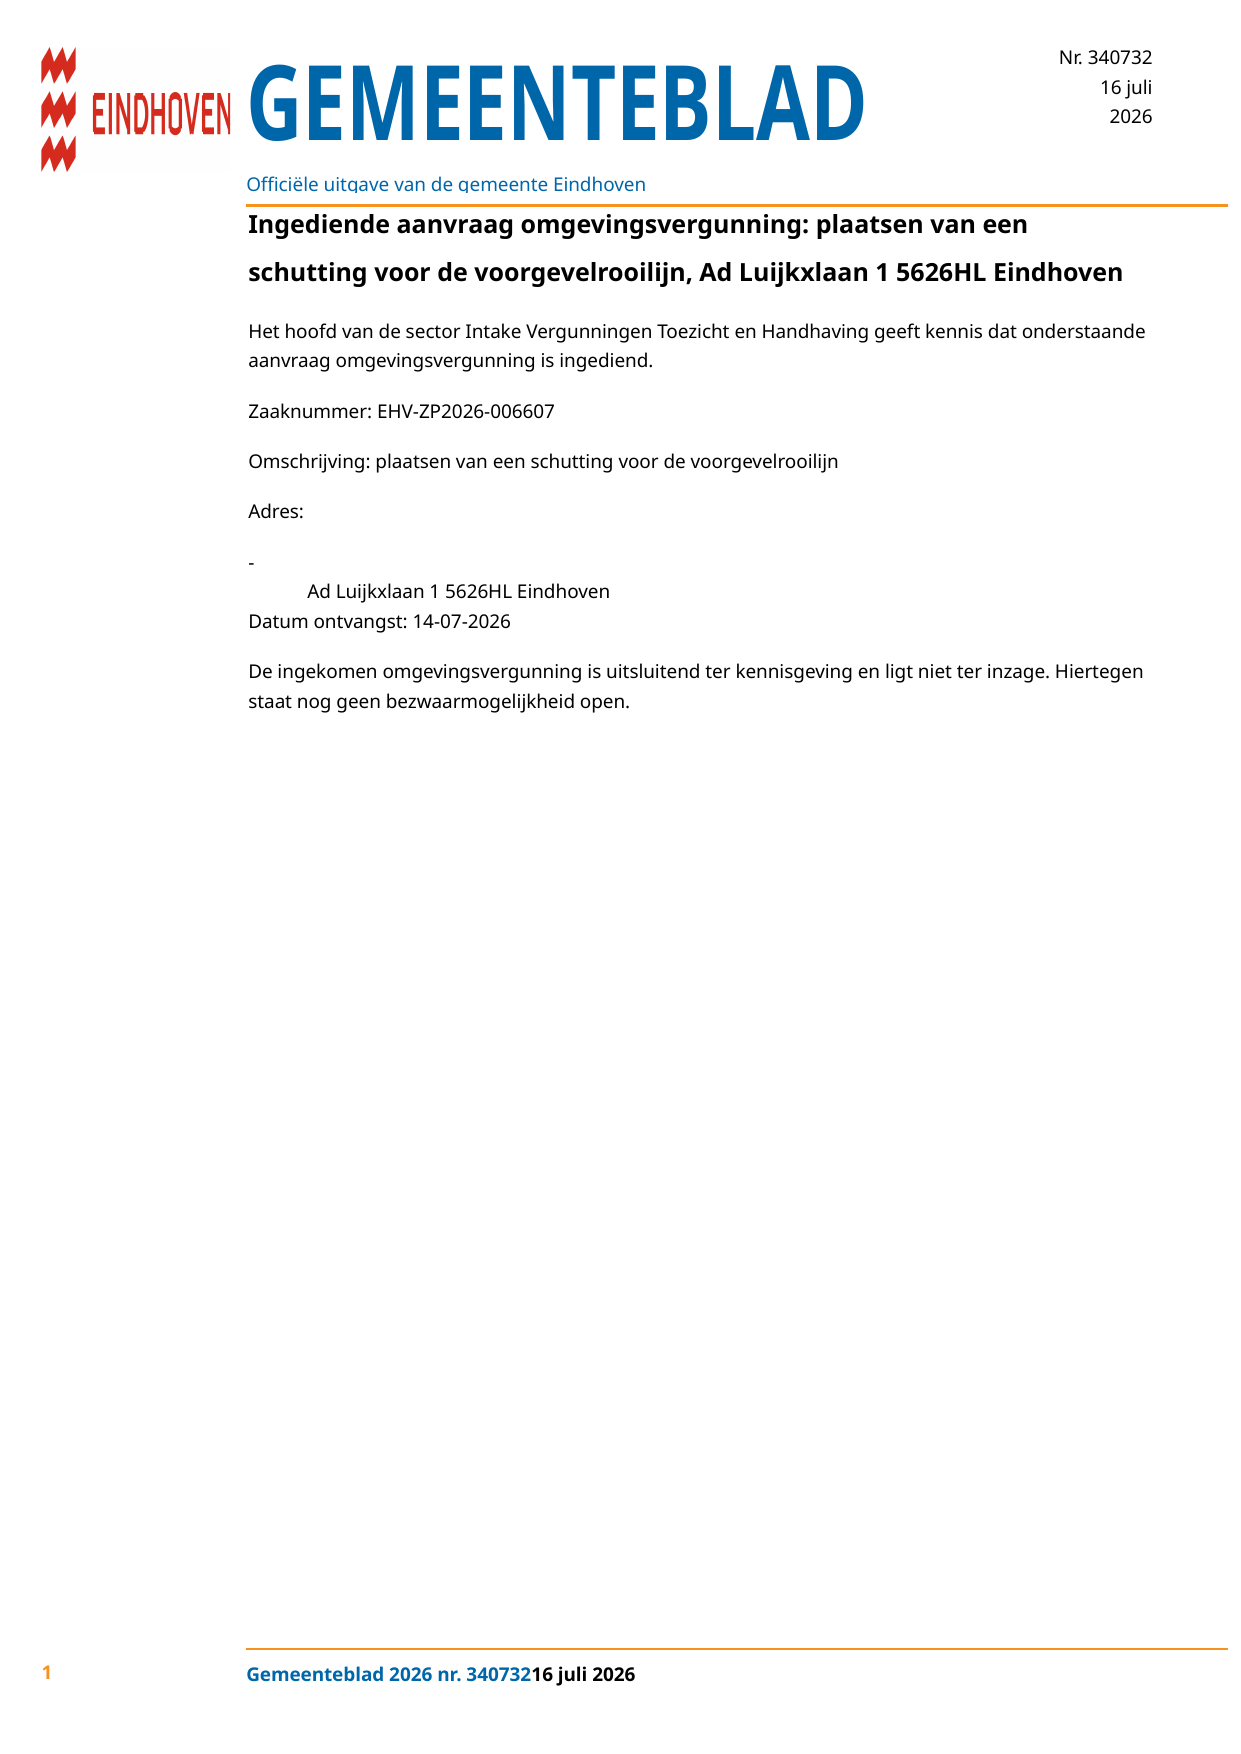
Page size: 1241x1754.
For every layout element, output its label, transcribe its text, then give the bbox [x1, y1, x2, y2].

text Omschrijving: plaatsen van een schutting voor de voorgevelrooilijn [248, 448, 1152, 474]
text Datum ontvangst: 14-07-2026 [248, 608, 1152, 634]
text Zaaknummer: EHV-ZP2026-006607 [248, 398, 1152, 424]
text De ingekomen omgevingsvergunning is uitsluitend ter kennisgeving en ligt niet ter inzage. Hiertegen staat nog geen bezwaarmogelijkheid open. [248, 659, 1152, 714]
picture [41, 47, 231, 172]
list Ad Luijkxlaan 1 5626HL Eindhoven [248, 579, 1152, 604]
text Ingediende aanvraag omgevingsvergunning: plaatsen van een schutting voor de voorgevelrooilijn, Ad Luijkxlaan 1 5626HL Eindhoven [248, 207, 1152, 288]
text Adres: [248, 499, 1152, 524]
text Het hoofd van de sector Intake Vergunningen Toezicht en Handhaving geeft kennis dat onderstaande aanvraag omgevingsvergunning is ingediend. [248, 318, 1152, 373]
